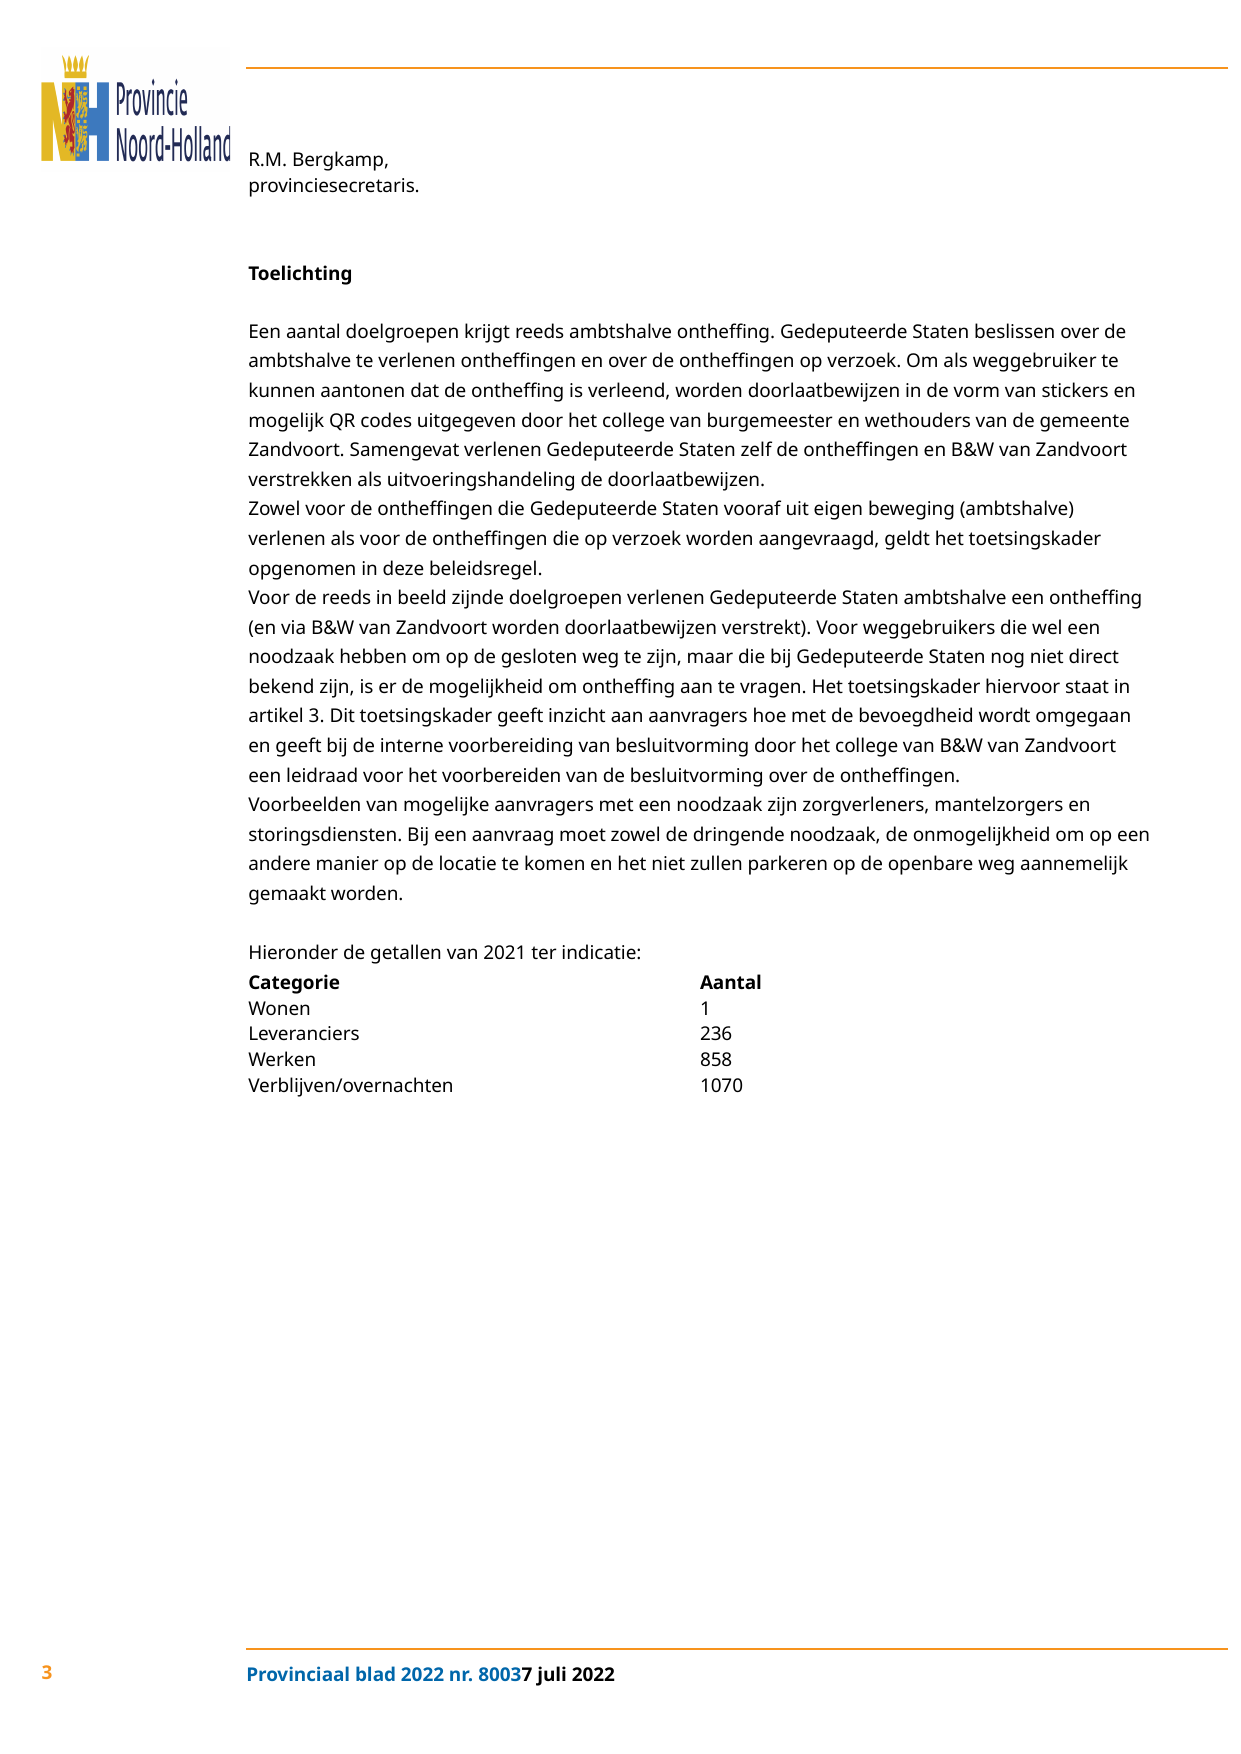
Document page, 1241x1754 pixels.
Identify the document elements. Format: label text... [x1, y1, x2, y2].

picture [41, 47, 231, 172]
text Zowel voor de ontheffingen die Gedeputeerde Staten vooraf uit eigen beweging (ambtshalve) verlenen als voor de ontheffingen die op verzoek worden aangevraagd, geldt het toetsingskader opgenomen in deze beleidsregel. [248, 496, 1152, 580]
table_cell Werken [248, 1046, 700, 1072]
table_cell 236 [700, 1020, 1152, 1046]
text Voorbeelden van mogelijke aanvragers met een noodzaak zijn zorgverleners, mantelzorgers en storingsdiensten. Bij een aanvraag moet zowel de dringende noodzaak, de onmogelijkheid om op een andere manier op de locatie te komen en het niet zullen parkeren op de openbare weg aannemelijk gemaakt worden. [248, 791, 1152, 906]
text Hieronder de getallen van 2021 ter indicatie: [248, 939, 1152, 965]
table_cell 1 [700, 995, 1152, 1020]
table_cell Leveranciers [248, 1020, 700, 1046]
table_cell 858 [700, 1046, 1152, 1072]
table_cell 1070 [700, 1072, 1152, 1098]
text Toelichting [248, 249, 1152, 289]
text R.M. Bergkamp, [248, 146, 1152, 172]
table_header Categorie [248, 969, 700, 995]
text provinciesecretaris. [248, 172, 1152, 198]
table_cell Wonen [248, 995, 700, 1020]
table_header Aantal [700, 969, 1152, 995]
table_cell Verblijven/overnachten [248, 1072, 700, 1098]
text Voor de reeds in beeld zijnde doelgroepen verlenen Gedeputeerde Staten ambtshalve een ontheffing (en via B&W van Zandvoort worden doorlaatbewijzen verstrekt). Voor weggebruikers die wel een noodzaak hebben om op de gesloten weg te zijn, maar die bij Gedeputeerde Staten nog niet direct bekend zijn, is er de mogelijkheid om ontheffing aan te vragen. Het toetsingskader hiervoor staat in artikel 3. Dit toetsingskader geeft inzicht aan aanvragers hoe met de bevoegdheid wordt omgegaan en geeft bij de interne voorbereiding van besluitvorming door het college van B&W van Zandvoort een leidraad voor het voorbereiden van de besluitvorming over de ontheffingen. [248, 584, 1152, 787]
text Een aantal doelgroepen krijgt reeds ambtshalve ontheffing. Gedeputeerde Staten beslissen over de ambtshalve te verlenen ontheffingen en over de ontheffingen op verzoek. Om als weggebruiker te kunnen aantonen dat de ontheffing is verleend, worden doorlaatbewijzen in de vorm van stickers en mogelijk QR codes uitgegeven door het college van burgemeester en wethouders van de gemeente Zandvoort. Samengevat verlenen Gedeputeerde Staten zelf de ontheffingen en B&W van Zandvoort verstrekken als uitvoeringshandeling de doorlaatbewijzen. [248, 318, 1152, 492]
